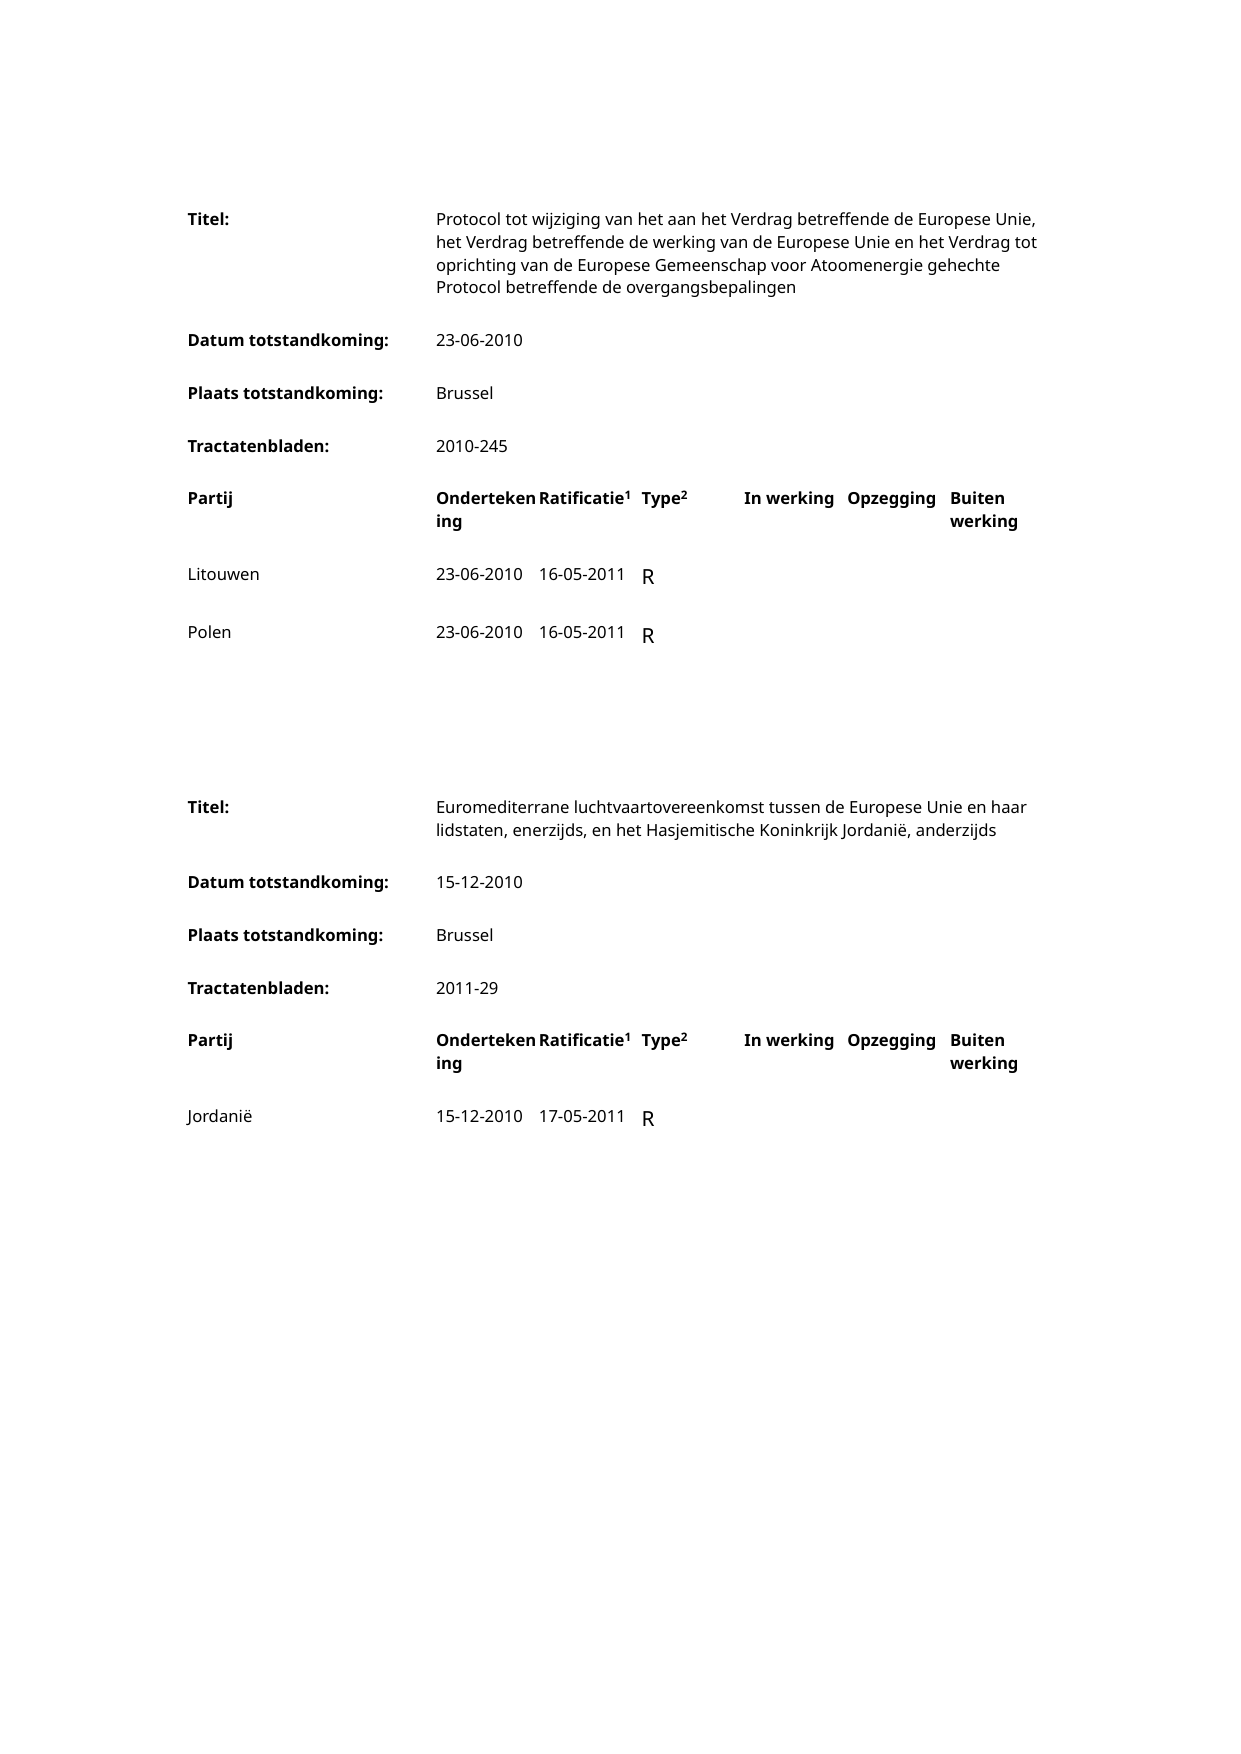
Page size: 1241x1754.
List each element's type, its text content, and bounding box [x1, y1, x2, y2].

table_cell Plaats totstandkoming: [188, 924, 436, 976]
table_cell 16-05-2011 [539, 562, 641, 621]
table_cell Tractatenbladen: [188, 434, 436, 487]
table_cell 16-05-2011 [539, 621, 641, 679]
table_cell Buiten werking [950, 487, 1053, 562]
table_cell Partij [188, 1029, 436, 1104]
table_header Titel: [188, 208, 436, 329]
table_cell [847, 562, 950, 621]
table_cell Litouwen [188, 562, 436, 621]
table_cell R [641, 1105, 744, 1163]
table_cell Datum totstandkoming: [188, 871, 436, 924]
table_cell R [641, 621, 744, 679]
table_cell 2011-29 [436, 976, 1053, 1029]
table_cell 23-06-2010 [436, 329, 1053, 381]
table_cell [950, 562, 1053, 621]
table_cell 23-06-2010 [436, 621, 539, 679]
table_cell Datum totstandkoming: [188, 329, 436, 381]
table_cell Polen [188, 621, 436, 679]
table_cell 2010-245 [436, 434, 1053, 487]
table_cell 23-06-2010 [436, 562, 539, 621]
table_cell Opzegging [847, 487, 950, 562]
table_cell Type2 [641, 1029, 744, 1104]
table_cell [744, 562, 847, 621]
table_cell Opzegging [847, 1029, 950, 1104]
table_cell Ondertekening [436, 1029, 539, 1104]
table_cell In werking [744, 1029, 847, 1104]
table_cell Buiten werking [950, 1029, 1053, 1104]
table_header Titel: [188, 796, 436, 871]
table_cell Plaats totstandkoming: [188, 381, 436, 434]
table_cell [950, 1105, 1053, 1163]
table_cell Brussel [436, 924, 1053, 976]
table_cell In werking [744, 487, 847, 562]
table_cell Brussel [436, 381, 1053, 434]
table_cell Jordanië [188, 1105, 436, 1163]
table_cell Tractatenbladen: [188, 976, 436, 1029]
table_cell Ratificatie1 [539, 1029, 641, 1104]
table_cell Ratificatie1 [539, 487, 641, 562]
table_cell [744, 621, 847, 679]
table_cell [744, 1105, 847, 1163]
table_cell 15-12-2010 [436, 1105, 539, 1163]
table_cell [847, 1105, 950, 1163]
table_cell [847, 621, 950, 679]
table_header Protocol tot wijziging van het aan het Verdrag betreffende de Europese Unie, het Verdrag betreffende de werking van de Europese Unie en het Verdrag tot oprichting van de Europese Gemeenschap voor Atoomenergie gehechte Protocol betreffende de overgangsbepalingen [436, 208, 1053, 329]
table_cell Ondertekening [436, 487, 539, 562]
table_cell 15-12-2010 [436, 871, 1053, 924]
table_cell Partij [188, 487, 436, 562]
table_cell 17-05-2011 [539, 1105, 641, 1163]
table_cell R [641, 562, 744, 621]
table_cell Type2 [641, 487, 744, 562]
table_header Euromediterrane luchtvaartovereenkomst tussen de Europese Unie en haar lidstaten, enerzijds, en het Hasjemitische Koninkrijk Jordanië, anderzijds [436, 796, 1053, 871]
table_cell [950, 621, 1053, 679]
